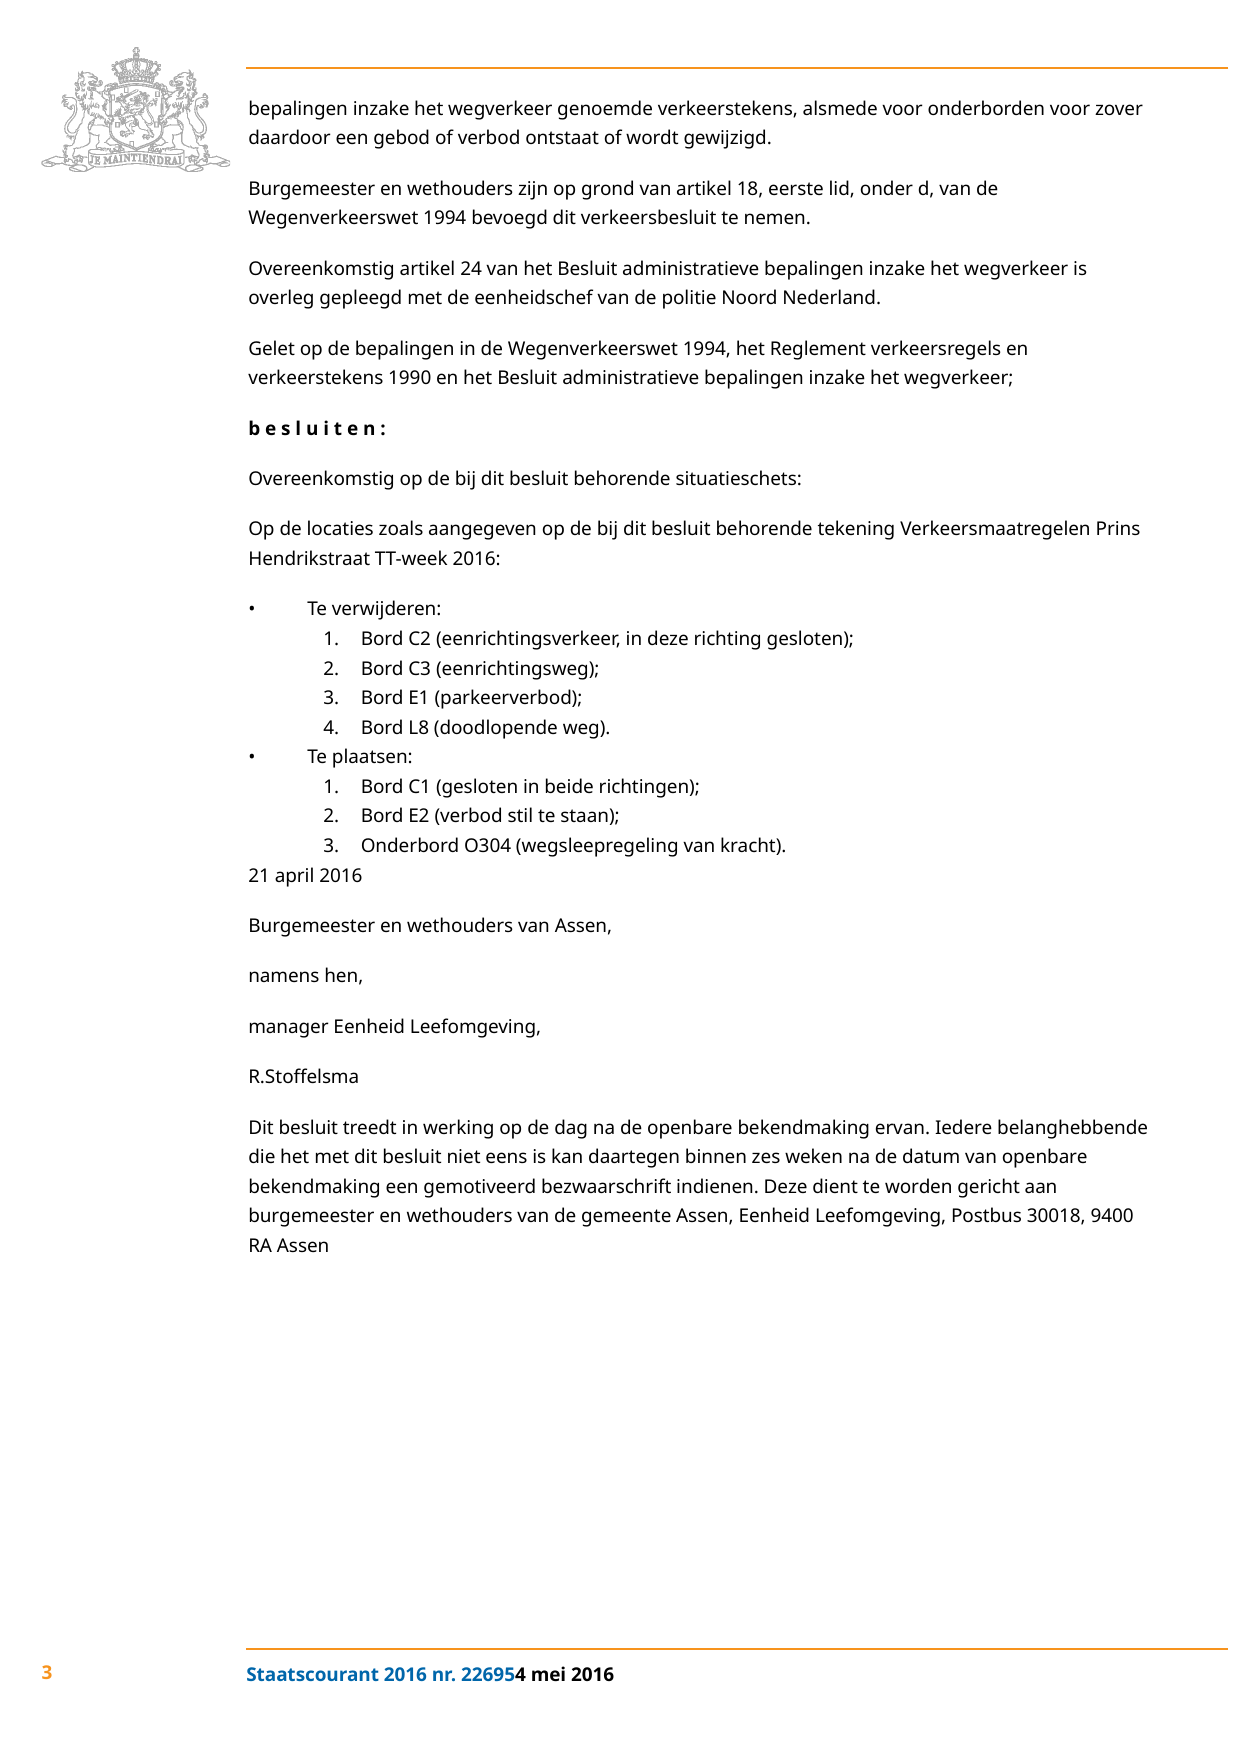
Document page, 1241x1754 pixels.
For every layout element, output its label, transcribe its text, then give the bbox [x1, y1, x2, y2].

text Overeenkomstig artikel 24 van het Besluit administratieve bepalingen inzake het wegverkeer is overleg gepleegd met de eenheidschef van de politie Noord Nederland. [248, 255, 1152, 310]
text Op de locaties zoals aangegeven op de bij dit besluit behorende tekening Verkeersmaatregelen Prins Hendrikstraat TT-week 2016: [248, 516, 1152, 571]
text Overeenkomstig op de bij dit besluit behorende situatieschets: [248, 465, 1152, 491]
text b e s l u i t e n : [248, 415, 1152, 441]
text Burgemeester en wethouders zijn op grond van artikel 18, eerste lid, onder d, van de Wegenverkeerswet 1994 bevoegd dit verkeersbesluit te nemen. [248, 175, 1152, 230]
text manager Eenheid Leefomgeving, [248, 1013, 1152, 1039]
text 21 april 2016 [248, 862, 1152, 888]
list Bord C2 (eenrichtingsverkeer, in deze richting gesloten); [323, 625, 1152, 651]
text namens hen, [248, 963, 1152, 988]
text Gelet op de bepalingen in de Wegenverkeerswet 1994, het Reglement verkeersregels en verkeerstekens 1990 en het Besluit administratieve bepalingen inzake het wegverkeer; [248, 335, 1152, 390]
text Dit besluit treedt in werking op de dag na de openbare bekendmaking ervan. Iedere belanghebbende die het met dit besluit niet eens is kan daartegen binnen zes weken na de datum van openbare bekendmaking een gemotiveerd bezwaarschrift indienen. Deze dient te worden gericht aan burgemeester en wethouders van de gemeente Assen, Eenheid Leefomgeving, Postbus 30018, 9400 RA Assen [248, 1114, 1152, 1258]
list Te verwijderen: [248, 596, 1152, 621]
list Onderbord O304 (wegsleepregeling van kracht). [323, 832, 1152, 858]
text R.Stoffelsma [248, 1063, 1152, 1089]
list Bord E2 (verbod stil te staan); [323, 803, 1152, 828]
picture [41, 47, 231, 172]
list Te plaatsen: [248, 743, 1152, 769]
list Bord C1 (gesloten in beide richtingen); [323, 773, 1152, 799]
list Bord E1 (parkeerverbod); [323, 684, 1152, 710]
list Bord C3 (eenrichtingsweg); [323, 655, 1152, 681]
list Bord L8 (doodlopende weg). [323, 714, 1152, 740]
text bepalingen inzake het wegverkeer genoemde verkeerstekens, alsmede voor onderborden voor zover daardoor een gebod of verbod ontstaat of wordt gewijzigd. [248, 95, 1152, 150]
text Burgemeester en wethouders van Assen, [248, 912, 1152, 938]
